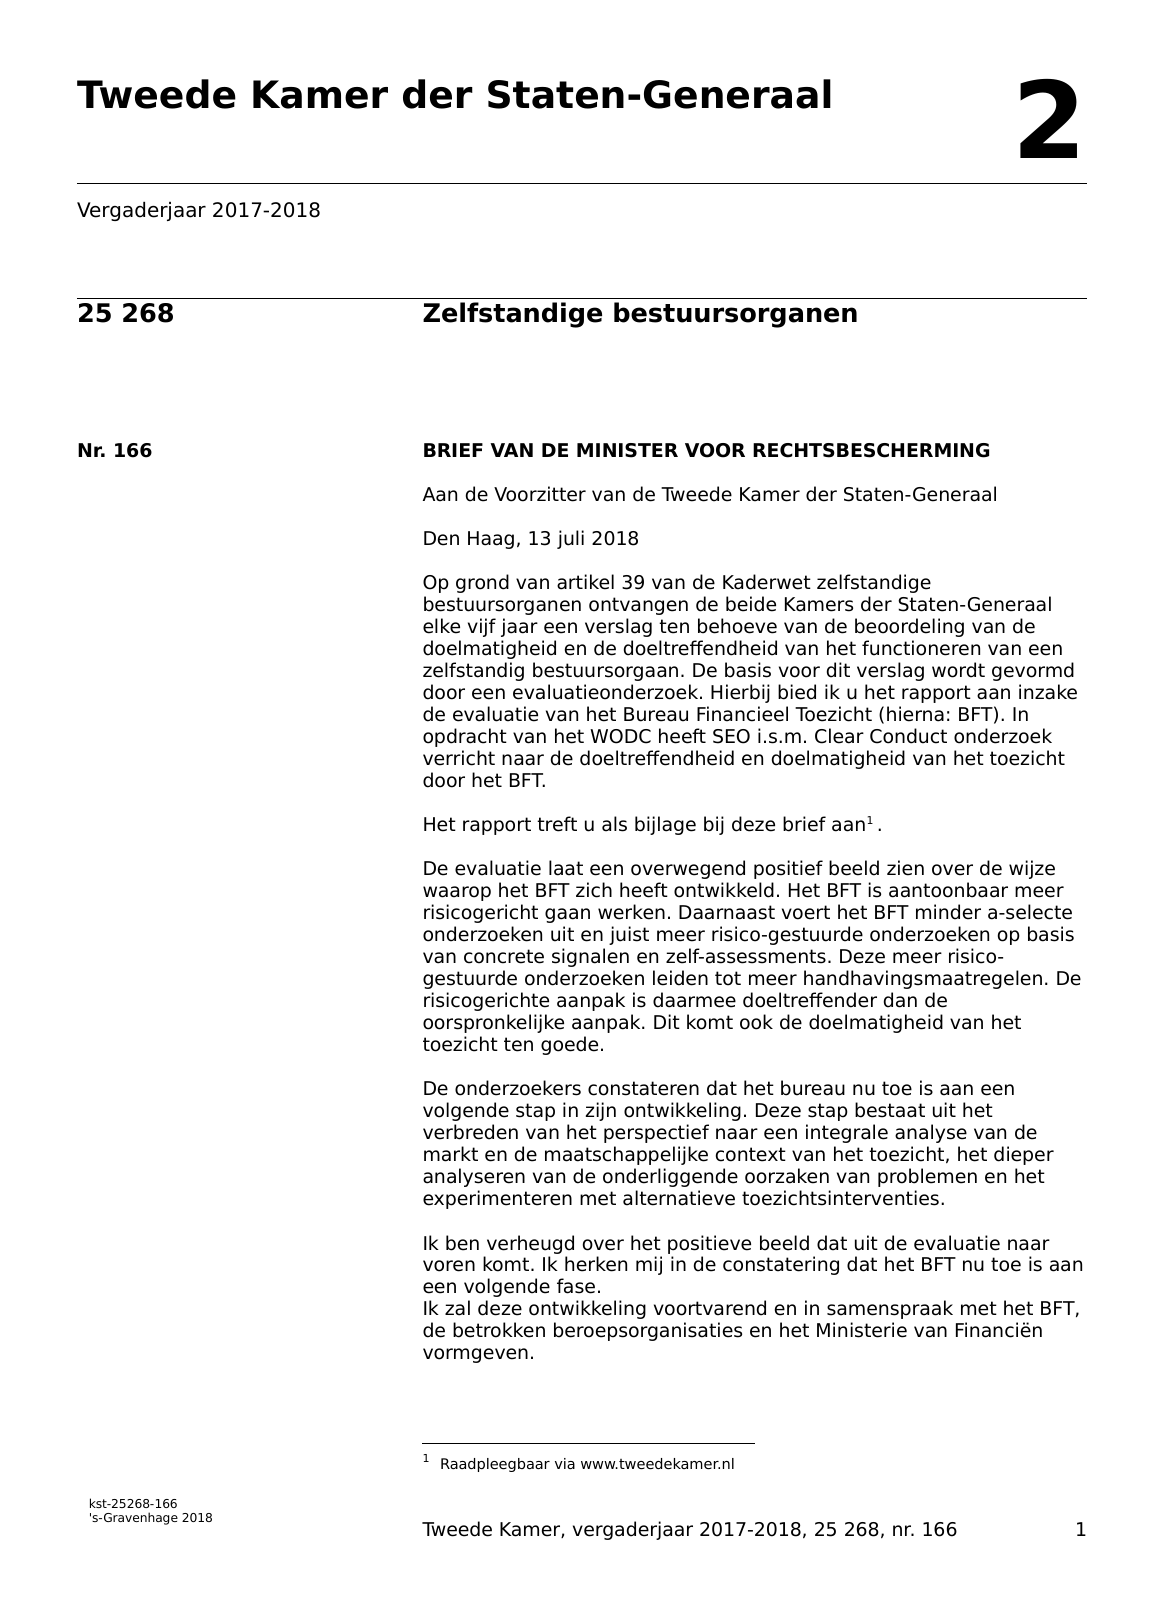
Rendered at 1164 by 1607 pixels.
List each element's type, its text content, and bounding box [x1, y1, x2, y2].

text Aan de Voorzitter van de Tweede Kamer der Staten-Generaal [422, 484, 1087, 506]
text Den Haag, 13 juli 2018 [422, 528, 1087, 550]
text Ik zal deze ontwikkeling voortvarend en in samenspraak met het BFT, de betrokken beroepsorganisaties en het Ministerie van Financiën vormgeven. [422, 1298, 1087, 1364]
table_header 2 [886, 59, 1087, 183]
text Ik ben verheugd over het positieve beeld dat uit de evaluatie naar voren komt. Ik herken mij in de constatering dat het BFT nu toe is aan een volgende fase. [422, 1232, 1087, 1298]
subtitle Nr. 166 BRIEF VAN DE MINISTER VOOR RECHTSBESCHERMING [77, 440, 1087, 462]
text 's-Gravenhage 2018 [88, 1511, 323, 1525]
subtitle 25 268 Zelfstandige bestuursorganen [77, 299, 1087, 329]
text kst-25268-166 [88, 1497, 323, 1511]
text De onderzoekers constateren dat het bureau nu toe is aan een volgende stap in zijn ontwikkeling. Deze stap bestaat uit het verbreden van het perspectief naar een integrale analyse van de markt en de maatschappelijke context van het toezicht, het dieper analyseren van de onderliggende oorzaken van problemen en het experimenteren met alternatieve toezichtsinterventies. [422, 1078, 1087, 1210]
table_header Tweede Kamer der Staten-Generaal [77, 59, 886, 183]
text Het rapport treft u als bijlage bij deze brief aan. [422, 814, 1087, 836]
text Op grond van artikel 39 van de Kaderwet zelfstandige bestuursorganen ontvangen de beide Kamers der Staten-Generaal elke vijf jaar een verslag ten behoeve van de beoordeling van de doelmatigheid en de doeltreffendheid van het functioneren van een zelfstandig bestuursorgaan. De basis voor dit verslag wordt gevormd door een evaluatieonderzoek. Hierbij bied ik u het rapport aan inzake de evaluatie van het Bureau Financieel Toezicht (hierna: BFT). In opdracht van het WODC heeft SEO i.s.m. Clear Conduct onderzoek verricht naar de doeltreffendheid en doelmatigheid van het toezicht door het BFT. [422, 572, 1087, 792]
text De evaluatie laat een overwegend positief beeld zien over de wijze waarop het BFT zich heeft ontwikkeld. Het BFT is aantoonbaar meer risicogericht gaan werken. Daarnaast voert het BFT minder a-selecte onderzoeken uit en juist meer risico-gestuurde onderzoeken op basis van concrete signalen en zelf-assessments. Deze meer risico-gestuurde onderzoeken leiden tot meer handhavingsmaatregelen. De risicogerichte aanpak is daarmee doeltreffender dan de oorspronkelijke aanpak. Dit komt ook de doelmatigheid van het toezicht ten goede. [422, 858, 1087, 1056]
table_cell Vergaderjaar 2017-2018 [77, 184, 1087, 298]
text Raadpleegbaar via www.tweedekamer.nl [422, 1452, 1087, 1474]
